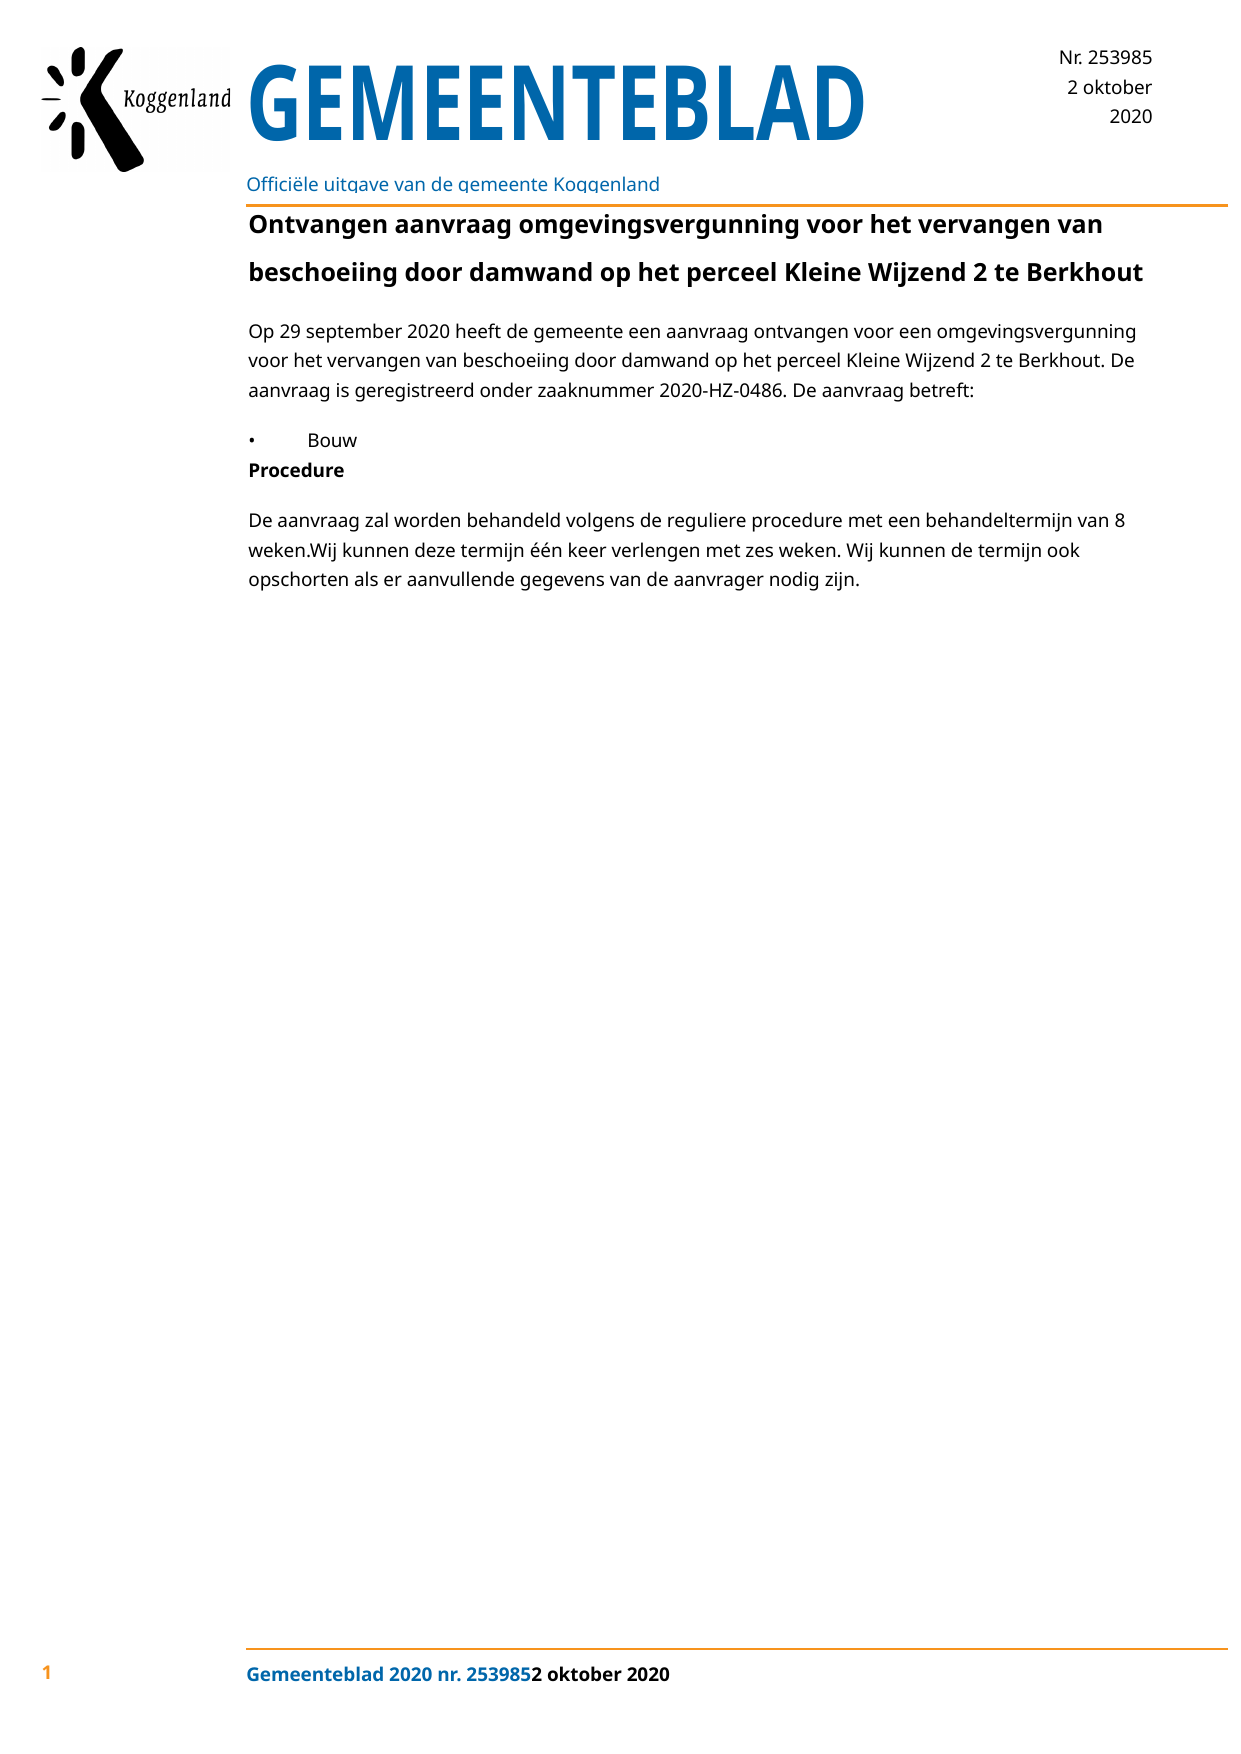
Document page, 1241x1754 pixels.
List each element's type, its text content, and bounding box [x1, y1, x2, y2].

text Ontvangen aanvraag omgevingsvergunning voor het vervangen van beschoeiing door damwand op het perceel Kleine Wijzend 2 te Berkhout [248, 207, 1152, 288]
picture [41, 47, 231, 172]
text Procedure [248, 457, 1152, 483]
list Bouw [248, 427, 1152, 453]
text De aanvraag zal worden behandeld volgens de reguliere procedure met een behandeltermijn van 8 weken.Wij kunnen deze termijn één keer verlengen met zes weken. Wij kunnen de termijn ook opschorten als er aanvullende gegevens van de aanvrager nodig zijn. [248, 507, 1152, 592]
text Op 29 september 2020 heeft de gemeente een aanvraag ontvangen voor een omgevingsvergunning voor het vervangen van beschoeiing door damwand op het perceel Kleine Wijzend 2 te Berkhout. De aanvraag is geregistreerd onder zaaknummer 2020-HZ-0486. De aanvraag betreft: [248, 318, 1152, 403]
